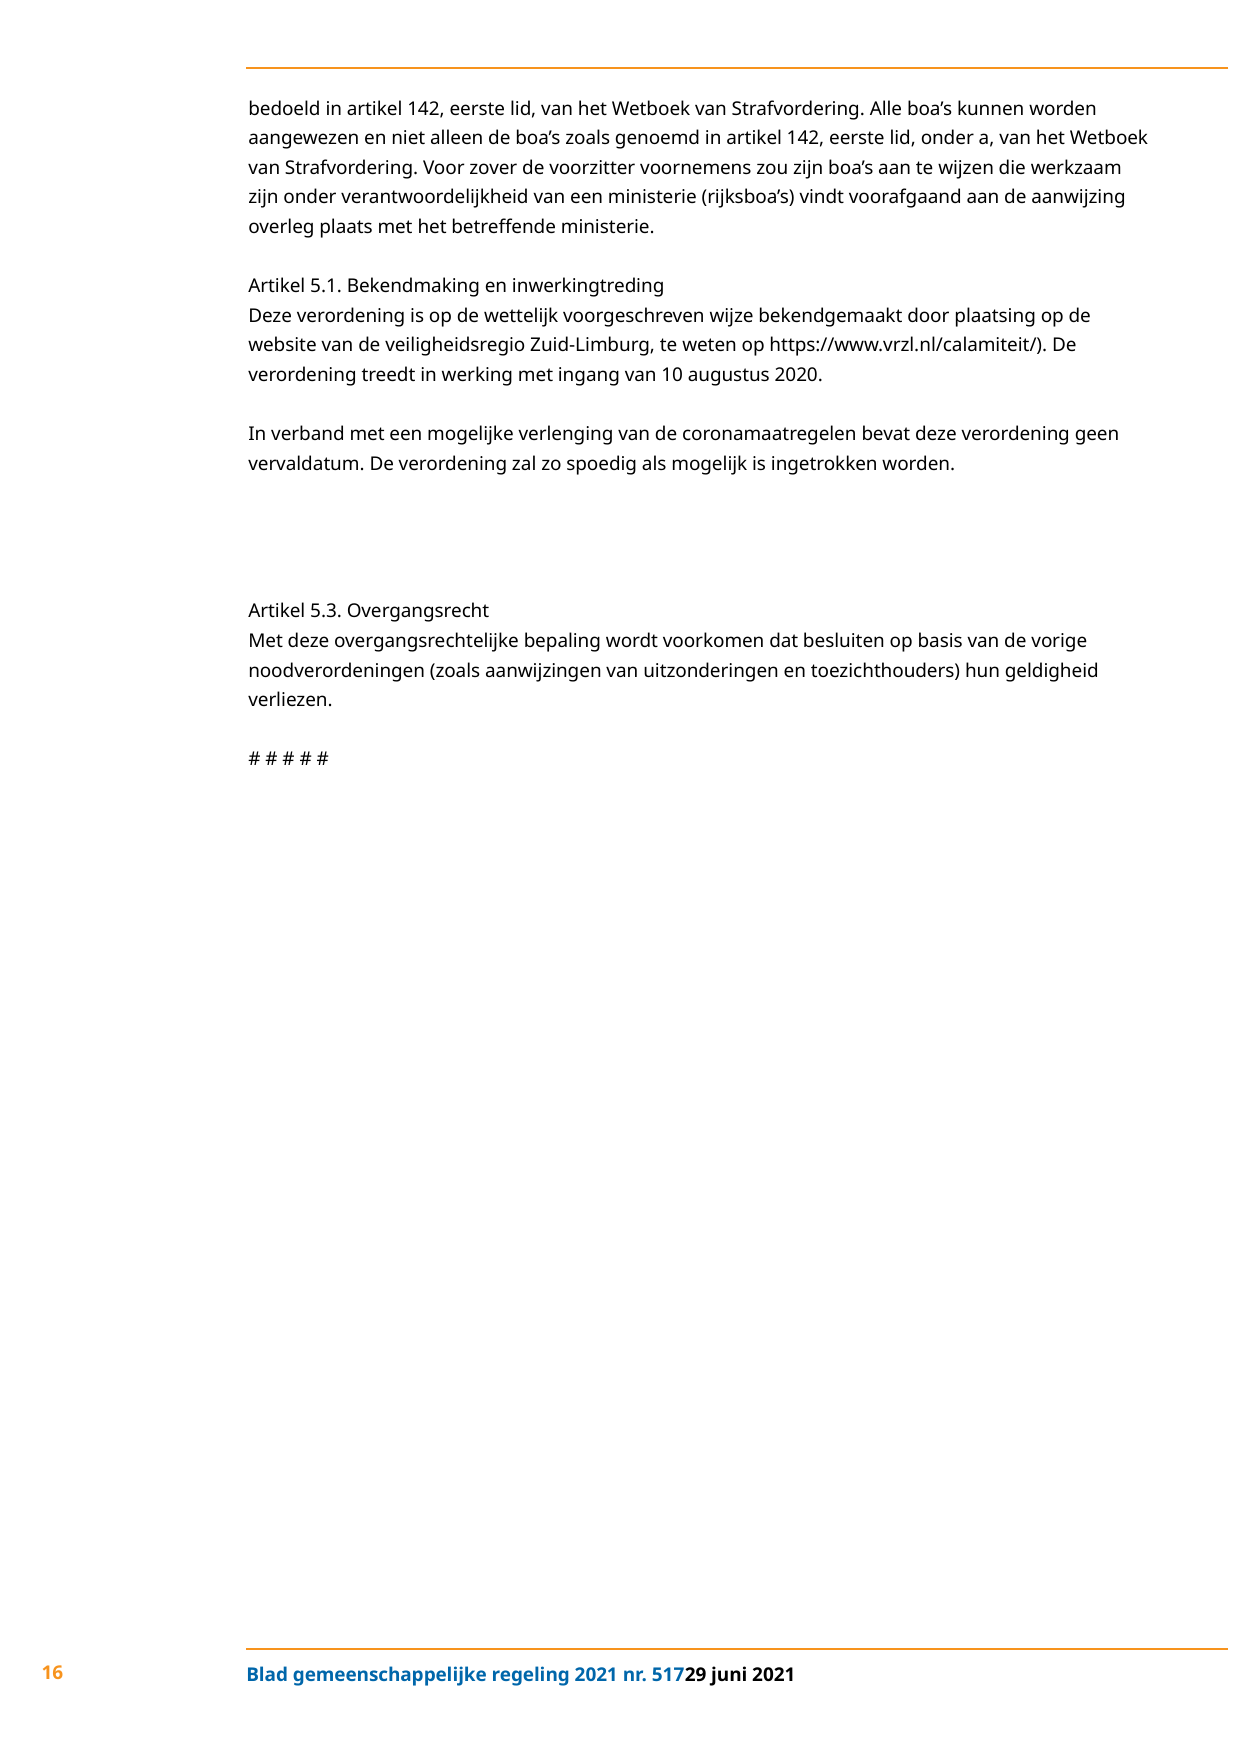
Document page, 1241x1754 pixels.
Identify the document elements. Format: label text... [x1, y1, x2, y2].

text Met deze overgangsrechtelijke bepaling wordt voorkomen dat besluiten op basis van de vorige noodverordeningen (zoals aanwijzingen van uitzonderingen en toezichthouders) hun geldigheid verliezen. [248, 627, 1152, 712]
text # # # # # [248, 746, 1152, 771]
picture [41, 47, 231, 172]
text Artikel 5.3. Overgangsrecht [248, 598, 1152, 623]
text Artikel 5.1. Bekendmaking en inwerkingtreding [248, 272, 1152, 298]
text bedoeld in artikel 142, eerste lid, van het Wetboek van Strafvordering. Alle boa’s kunnen worden aangewezen en niet alleen de boa’s zoals genoemd in artikel 142, eerste lid, onder a, van het Wetboek van Strafvordering. Voor zover de voorzitter voornemens zou zijn boa’s aan te wijzen die werkzaam zijn onder verantwoordelijkheid van een ministerie (rijksboa’s) vindt voorafgaand aan de aanwijzing overleg plaats met het betreffende ministerie. [248, 95, 1152, 239]
text Deze verordening is op de wettelijk voorgeschreven wijze bekendgemaakt door plaatsing op de website van de veiligheidsregio Zuid-Limburg, te weten op https://www.vrzl.nl/calamiteit/). De verordening treedt in werking met ingang van 10 augustus 2020. [248, 302, 1152, 387]
text In verband met een mogelijke verlenging van de coronamaatregelen bevat deze verordening geen vervaldatum. De verordening zal zo spoedig als mogelijk is ingetrokken worden. [248, 420, 1152, 476]
